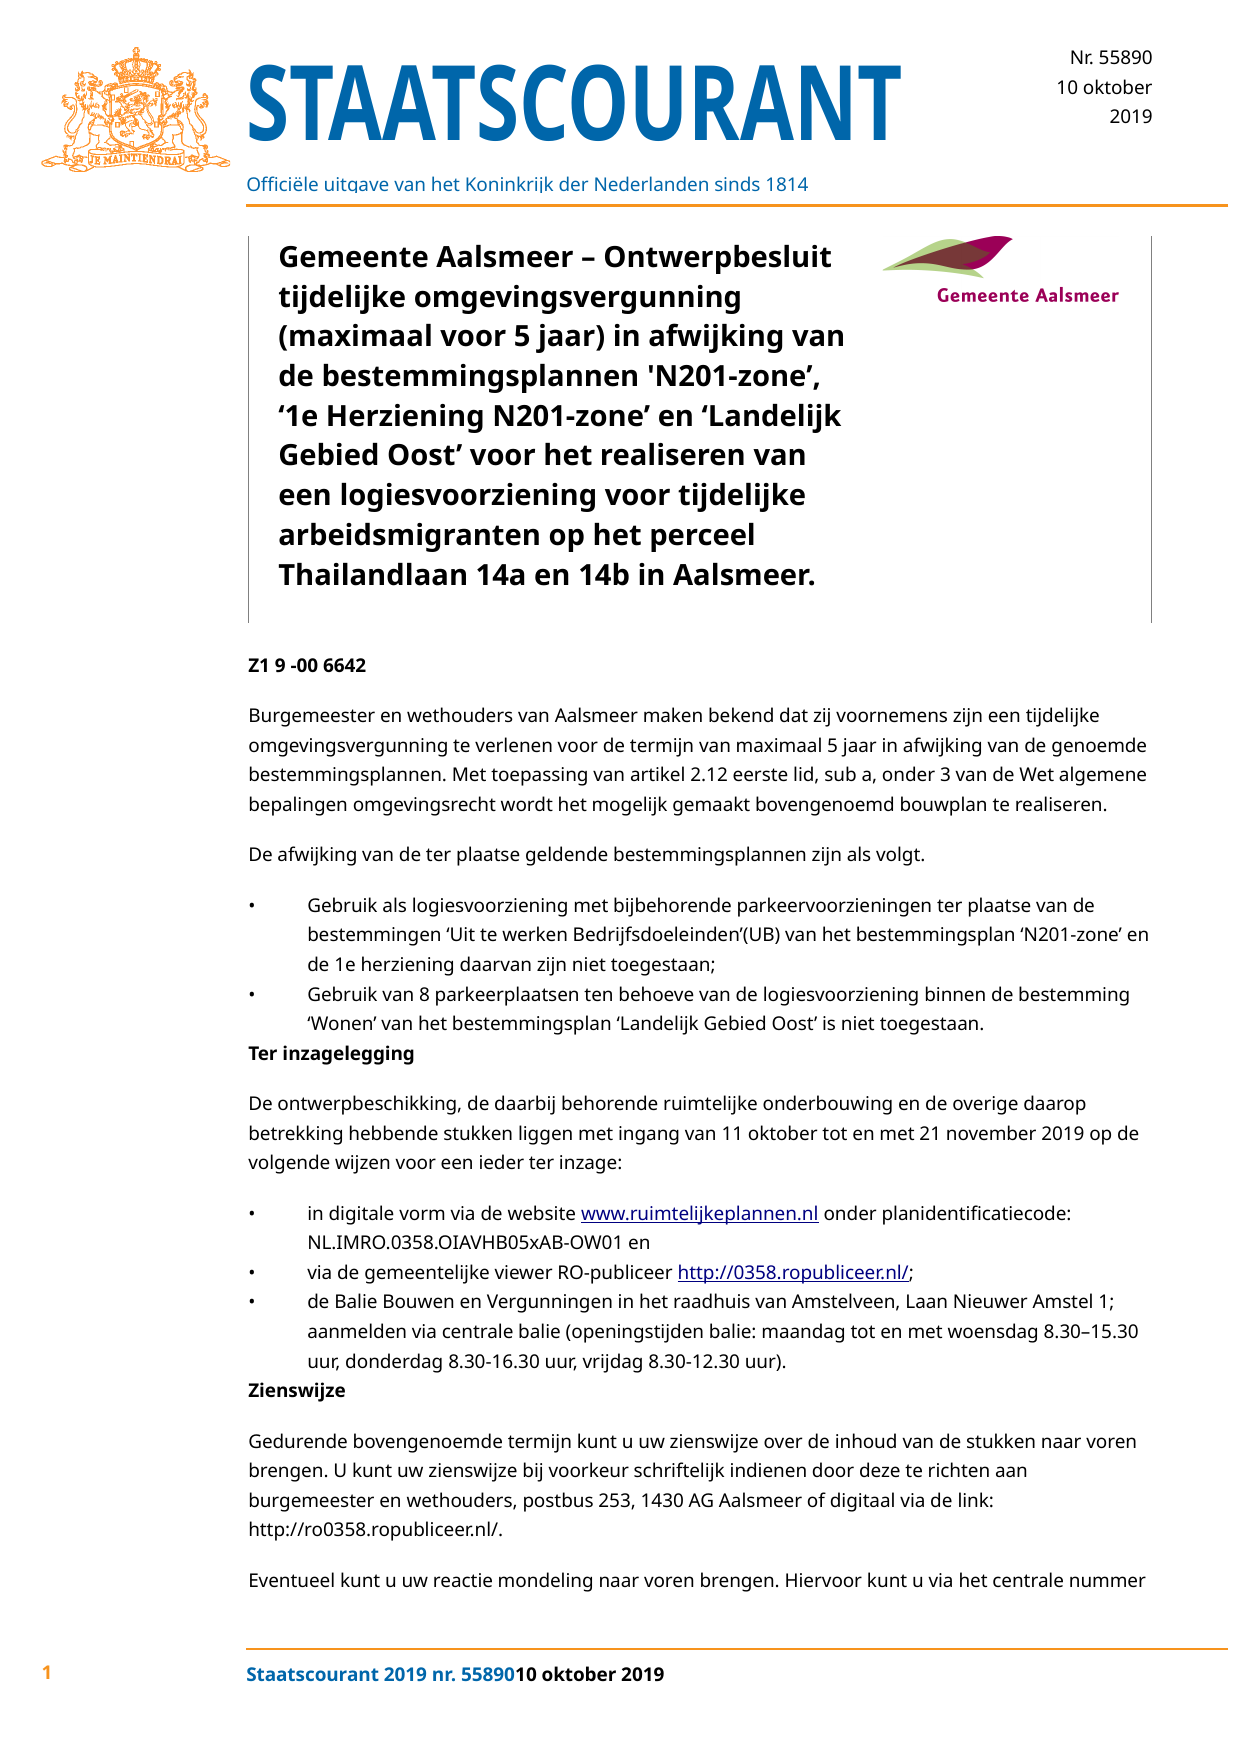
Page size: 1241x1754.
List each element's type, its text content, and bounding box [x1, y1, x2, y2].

list Gebruik als logiesvoorziening met bijbehorende parkeervoorzieningen ter plaatse van de bestemmingen ‘Uit te werken Bedrijfsdoeleinden’(UB) van het bestemmingsplan ‘N201-zone’ en de 1e herziening daarvan zijn niet toegestaan; [248, 892, 1152, 977]
text Gedurende bovengenoemde termijn kunt u uw zienswijze over de inhoud van de stukken naar voren brengen. U kunt uw zienswijze bij voorkeur schriftelijk indienen door deze te richten aan burgemeester en wethouders, postbus 253, 1430 AG Aalsmeer of digitaal via de link: http://ro0358.ropubliceer.nl/. [248, 1428, 1152, 1542]
table_header Gemeente Aalsmeer – Ontwerpbesluit tijdelijke omgevingsvergunning (maximaal voor 5 jaar) in afwijking van de bestemmingsplannen 'N201-zone’, ‘1e Herziening N201-zone’ en ‘Landelijk Gebied Oost’ voor het realiseren van een logiesvoorziening voor tijdelijke arbeidsmigranten op het perceel Thailandlaan 14a en 14b in Aalsmeer. [249, 236, 850, 623]
list in digitale vorm via de website www.ruimtelijkeplannen.nl onder planidentificatiecode: NL.IMRO.0358.OIAVHB05xAB-OW01 en [248, 1200, 1152, 1255]
text Eventueel kunt u uw reactie mondeling naar voren brengen. Hiervoor kunt u via het centrale nummer [248, 1567, 1152, 1593]
list via de gemeentelijke viewer RO-publiceer http://0358.ropubliceer.nl/; [248, 1259, 1152, 1285]
picture [882, 236, 1119, 302]
picture [41, 47, 231, 172]
text Zienswijze [248, 1377, 1152, 1403]
text De afwijking van de ter plaatse geldende bestemmingsplannen zijn als volgt. [248, 842, 1152, 867]
table_header [850, 236, 1151, 623]
text Ter inzagelegging [248, 1040, 1152, 1066]
text Burgemeester en wethouders van Aalsmeer maken bekend dat zij voornemens zijn een tijdelijke omgevingsvergunning te verlenen voor de termijn van maximaal 5 jaar in afwijking van de genoemde bestemmingsplannen. Met toepassing van artikel 2.12 eerste lid, sub a, onder 3 van de Wet algemene bepalingen omgevingsrecht wordt het mogelijk gemaakt bovengenoemd bouwplan te realiseren. [248, 702, 1152, 817]
list de Balie Bouwen en Vergunningen in het raadhuis van Amstelveen, Laan Nieuwer Amstel 1; aanmelden via centrale balie (openingstijden balie: maandag tot en met woensdag 8.30–15.30 uur, donderdag 8.30-16.30 uur, vrijdag 8.30-12.30 uur). [248, 1289, 1152, 1374]
text Z1 9 -00 6642 [248, 652, 1152, 678]
list Gebruik van 8 parkeerplaatsen ten behoeve van de logiesvoorziening binnen de bestemming ‘Wonen’ van het bestemmingsplan ‘Landelijk Gebied Oost’ is niet toegestaan. [248, 981, 1152, 1036]
text De ontwerpbeschikking, de daarbij behorende ruimtelijke onderbouwing en de overige daarop betrekking hebbende stukken liggen met ingang van 11 oktober tot en met 21 november 2019 op de volgende wijzen voor een ieder ter inzage: [248, 1090, 1152, 1175]
